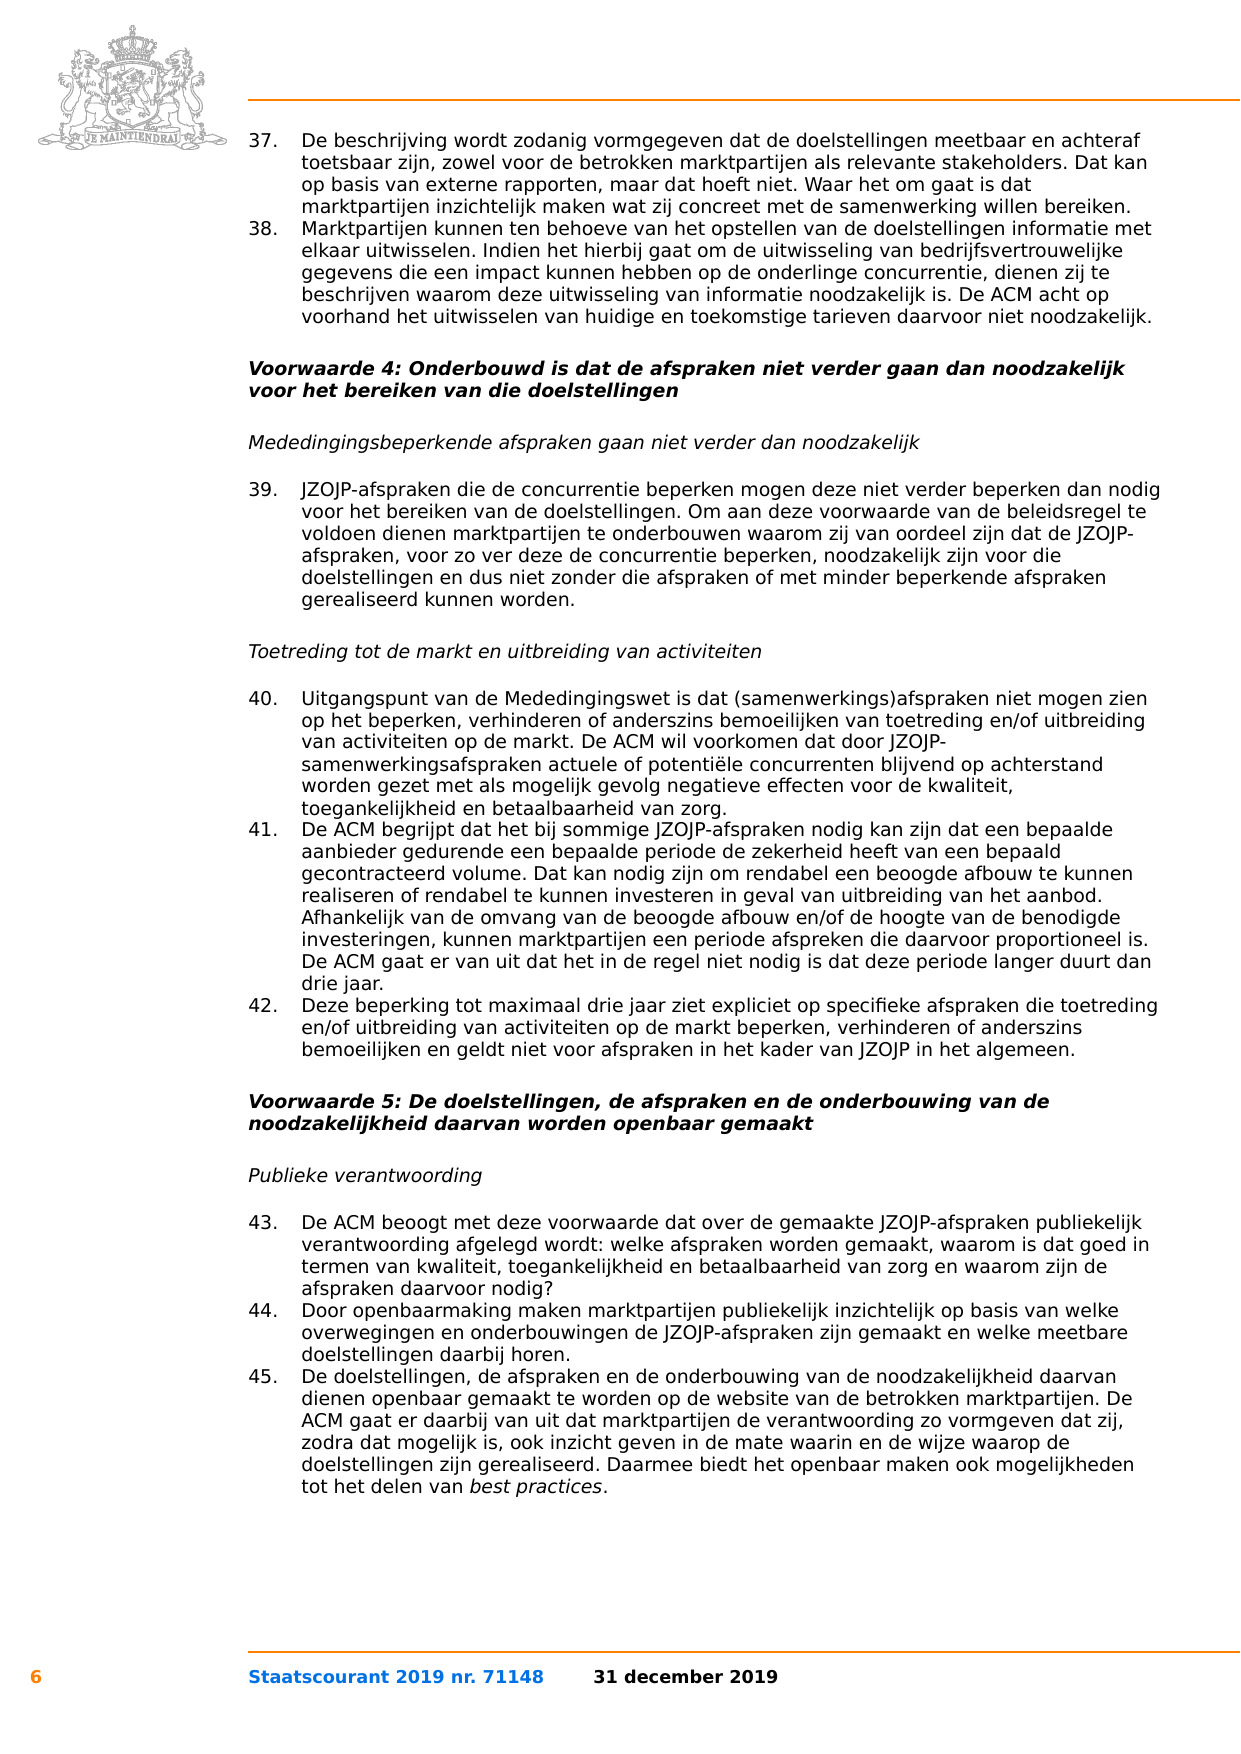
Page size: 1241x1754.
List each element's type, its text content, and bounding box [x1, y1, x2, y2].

text 41. De ACM begrijpt dat het bij sommige JZOJP-afspraken nodig kan zijn dat een bepaalde aanbieder gedurende een bepaalde periode de zekerheid heeft van een bepaald gecontracteerd volume. Dat kan nodig zijn om rendabel een beoogde afbouw te kunnen realiseren of rendabel te kunnen investeren in geval van uitbreiding van het aanbod. Afhankelijk van de omvang van de beoogde afbouw en/of de hoogte van de benodigde investeringen, kunnen marktpartijen een periode afspreken die daarvoor proportioneel is. De ACM gaat er van uit dat het in de regel niet nodig is dat deze periode langer duurt dan drie jaar. [248, 819, 1163, 995]
text 44. Door openbaarmaking maken marktpartijen publiekelijk inzichtelijk op basis van welke overwegingen en onderbouwingen de JZOJP-afspraken zijn gemaakt en welke meetbare doelstellingen daarbij horen. [248, 1300, 1163, 1366]
text 38. Marktpartijen kunnen ten behoeve van het opstellen van de doelstellingen informatie met elkaar uitwisselen. Indien het hierbij gaat om de uitwisseling van bedrijfsvertrouwelijke gegevens die een impact kunnen hebben op de onderlinge concurrentie, dienen zij te beschrijven waarom deze uitwisseling van informatie noodzakelijk is. De ACM acht op voorhand het uitwisselen van huidige en toekomstige tarieven daarvoor niet noodzakelijk. [248, 218, 1163, 328]
text 39. JZOJP-afspraken die de concurrentie beperken mogen deze niet verder beperken dan nodig voor het bereiken van de doelstellingen. Om aan deze voorwaarde van de beleidsregel te voldoen dienen marktpartijen te onderbouwen waarom zij van oordeel zijn dat de JZOJP-afspraken, voor zo ver deze de concurrentie beperken, noodzakelijk zijn voor die doelstellingen en dus niet zonder die afspraken of met minder beperkende afspraken gerealiseerd kunnen worden. [248, 479, 1163, 611]
subtitle Publieke verantwoording [248, 1165, 1163, 1187]
text 42. Deze beperking tot maximaal drie jaar ziet expliciet op specifieke afspraken die toetreding en/of uitbreiding van activiteiten op de markt beperken, verhinderen of anderszins bemoeilijken en geldt niet voor afspraken in het kader van JZOJP in het algemeen. [248, 995, 1163, 1061]
subtitle Voorwaarde 5: De doelstellingen, de afspraken en de onderbouwing van de noodzakelijkheid daarvan worden openbaar gemaakt [248, 1091, 1163, 1135]
text 45. De doelstellingen, de afspraken en de onderbouwing van de noodzakelijkheid daarvan dienen openbaar gemaakt te worden op de website van de betrokken marktpartijen. De ACM gaat er daarbij van uit dat marktpartijen de verantwoording zo vormgeven dat zij, zodra dat mogelijk is, ook inzicht geven in de mate waarin en de wijze waarop de doelstellingen zijn gerealiseerd. Daarmee biedt het openbaar maken ook mogelijkheden tot het delen van best practices. [248, 1366, 1163, 1498]
subtitle Voorwaarde 4: Onderbouwd is dat de afspraken niet verder gaan dan noodzakelijk voor het bereiken van die doelstellingen [248, 358, 1163, 402]
text 40. Uitgangspunt van de Mededingingswet is dat (samenwerkings)afspraken niet mogen zien op het beperken, verhinderen of anderszins bemoeilijken van toetreding en/of uitbreiding van activiteiten op de markt. De ACM wil voorkomen dat door JZOJP-samenwerkingsafspraken actuele of potentiële concurrenten blijvend op achterstand worden gezet met als mogelijk gevolg negatieve effecten voor de kwaliteit, toegankelijkheid en betaalbaarheid van zorg. [248, 687, 1163, 819]
text 37. De beschrijving wordt zodanig vormgegeven dat de doelstellingen meetbaar en achteraf toetsbaar zijn, zowel voor de betrokken marktpartijen als relevante stakeholders. Dat kan op basis van externe rapporten, maar dat hoeft niet. Waar het om gaat is dat marktpartijen inzichtelijk maken wat zij concreet met de samenwerking willen bereiken. [248, 130, 1163, 218]
subtitle Mededingingsbeperkende afspraken gaan niet verder dan noodzakelijk [248, 432, 1163, 454]
subtitle Toetreding tot de markt en uitbreiding van activiteiten [248, 641, 1163, 662]
text 43. De ACM beoogt met deze voorwaarde dat over de gemaakte JZOJP-afspraken publiekelijk verantwoording afgelegd wordt: welke afspraken worden gemaakt, waarom is dat goed in termen van kwaliteit, toegankelijkheid en betaalbaarheid van zorg en waarom zijn de afspraken daarvoor nodig? [248, 1212, 1163, 1300]
picture [38, 25, 227, 150]
